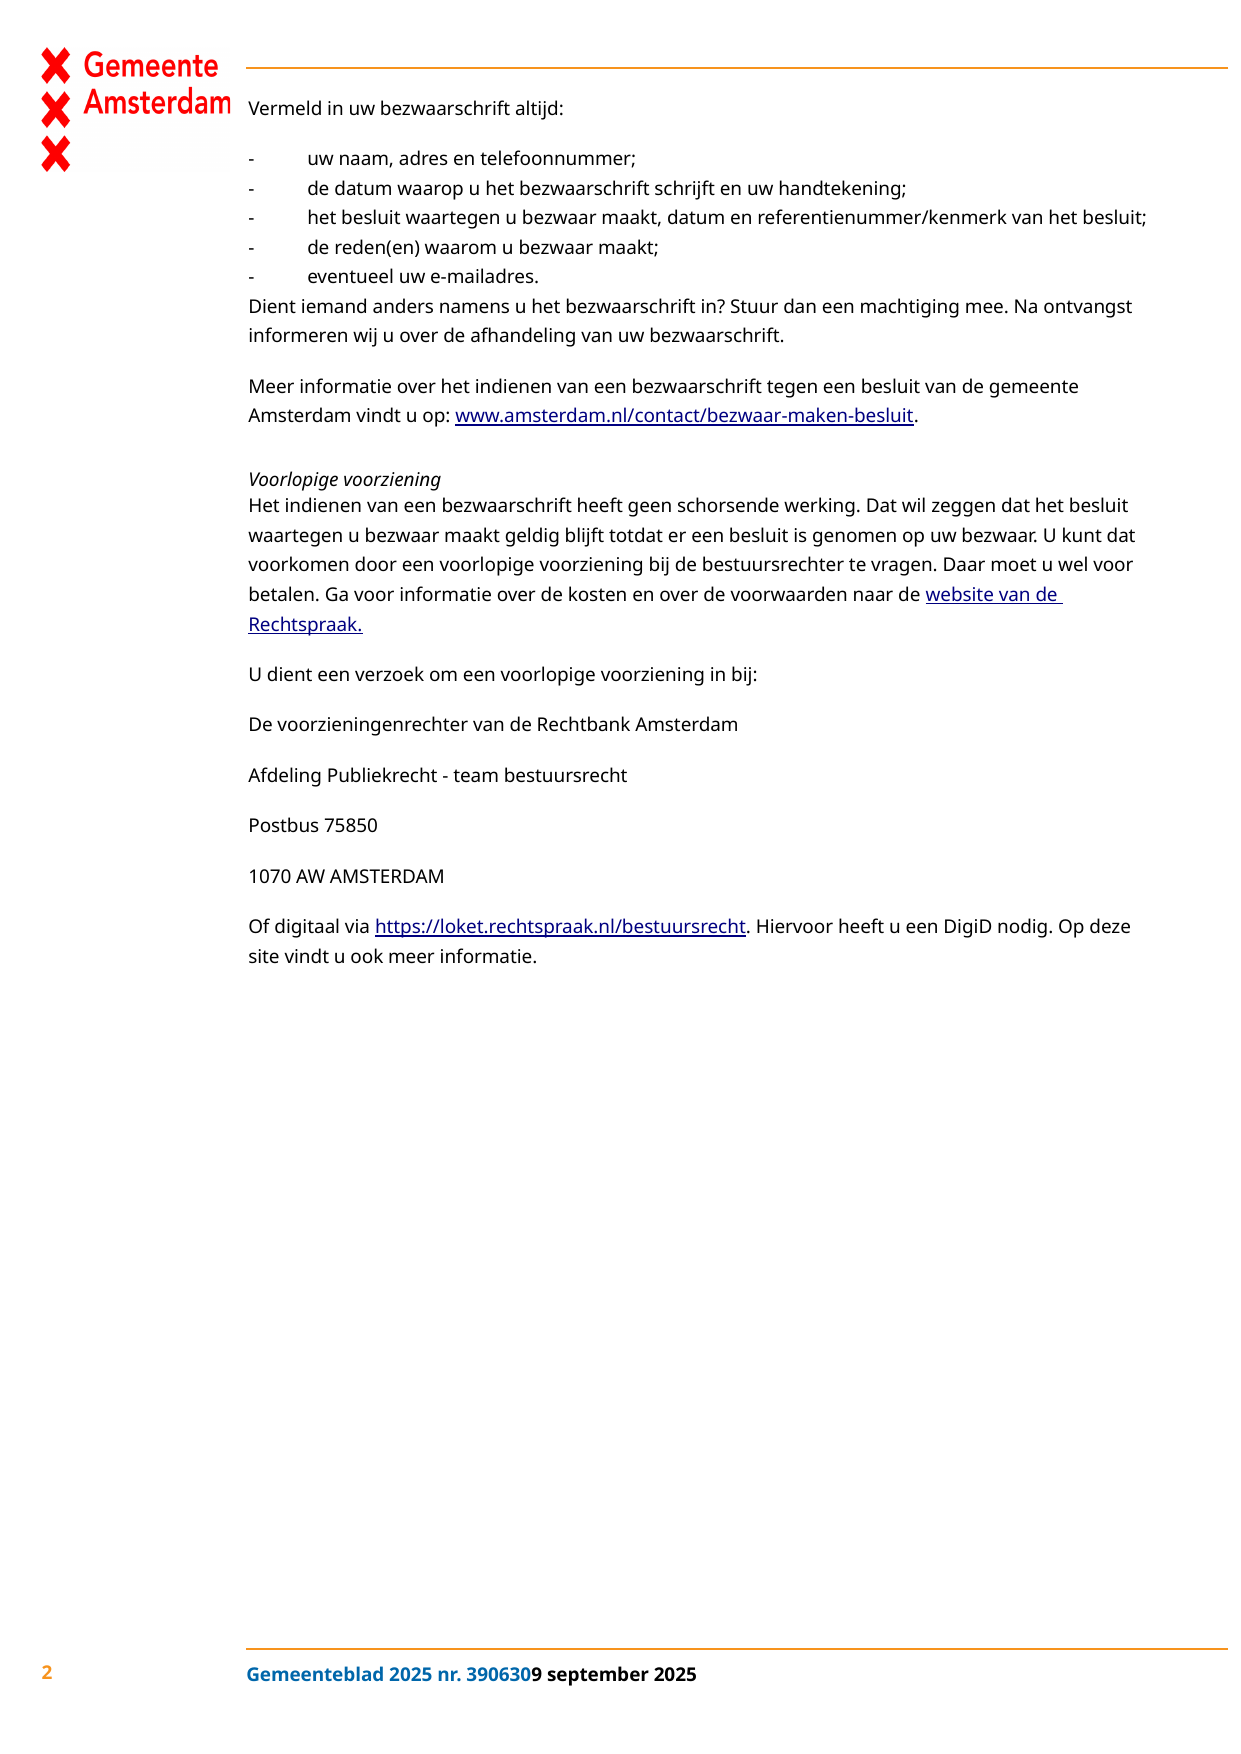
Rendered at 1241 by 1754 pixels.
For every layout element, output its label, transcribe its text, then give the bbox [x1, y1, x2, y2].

text Dient iemand anders namens u het bezwaarschrift in? Stuur dan een machtiging mee. Na ontvangst informeren wij u over de afhandeling van uw bezwaarschrift. [248, 293, 1152, 348]
text U dient een verzoek om een voorlopige voorziening in bij: [248, 661, 1152, 687]
text Meer informatie over het indienen van een bezwaarschrift tegen een besluit van de gemeente Amsterdam vindt u op: www.amsterdam.nl/contact/bezwaar-maken-besluit. [248, 373, 1152, 428]
text Of digitaal via https://loket.rechtspraak.nl/bestuursrecht. Hiervoor heeft u een DigiD nodig. Op deze site vindt u ook meer informatie. [248, 913, 1152, 968]
text 1070 AW AMSTERDAM [248, 863, 1152, 888]
list uw naam, adres en telefoonnummer; [248, 145, 1152, 171]
text Afdeling Publiekrecht - team bestuursrecht [248, 762, 1152, 788]
list het besluit waartegen u bezwaar maakt, datum en referentienummer/kenmerk van het besluit; [248, 204, 1152, 230]
text Postbus 75850 [248, 812, 1152, 838]
list de reden(en) waarom u bezwaar maakt; [248, 234, 1152, 260]
list de datum waarop u het bezwaarschrift schrijft en uw handtekening; [248, 175, 1152, 201]
list eventueel uw e-mailadres. [248, 263, 1152, 289]
text De voorzieningenrechter van de Rechtbank Amsterdam [248, 712, 1152, 737]
text Het indienen van een bezwaarschrift heeft geen schorsende werking. Dat wil zeggen dat het besluit waartegen u bezwaar maakt geldig blijft totdat er een besluit is genomen op uw bezwaar. U kunt dat voorkomen door een voorlopige voorziening bij de bestuursrechter te vragen. Daar moet u wel voor betalen. Ga voor informatie over de kosten en over de voorwaarden naar de website van de Rechtspraak. [248, 492, 1152, 636]
picture [41, 47, 231, 172]
text Vermeld in uw bezwaarschrift altijd: [248, 95, 1152, 121]
text Voorlopige voorziening [248, 467, 1152, 492]
